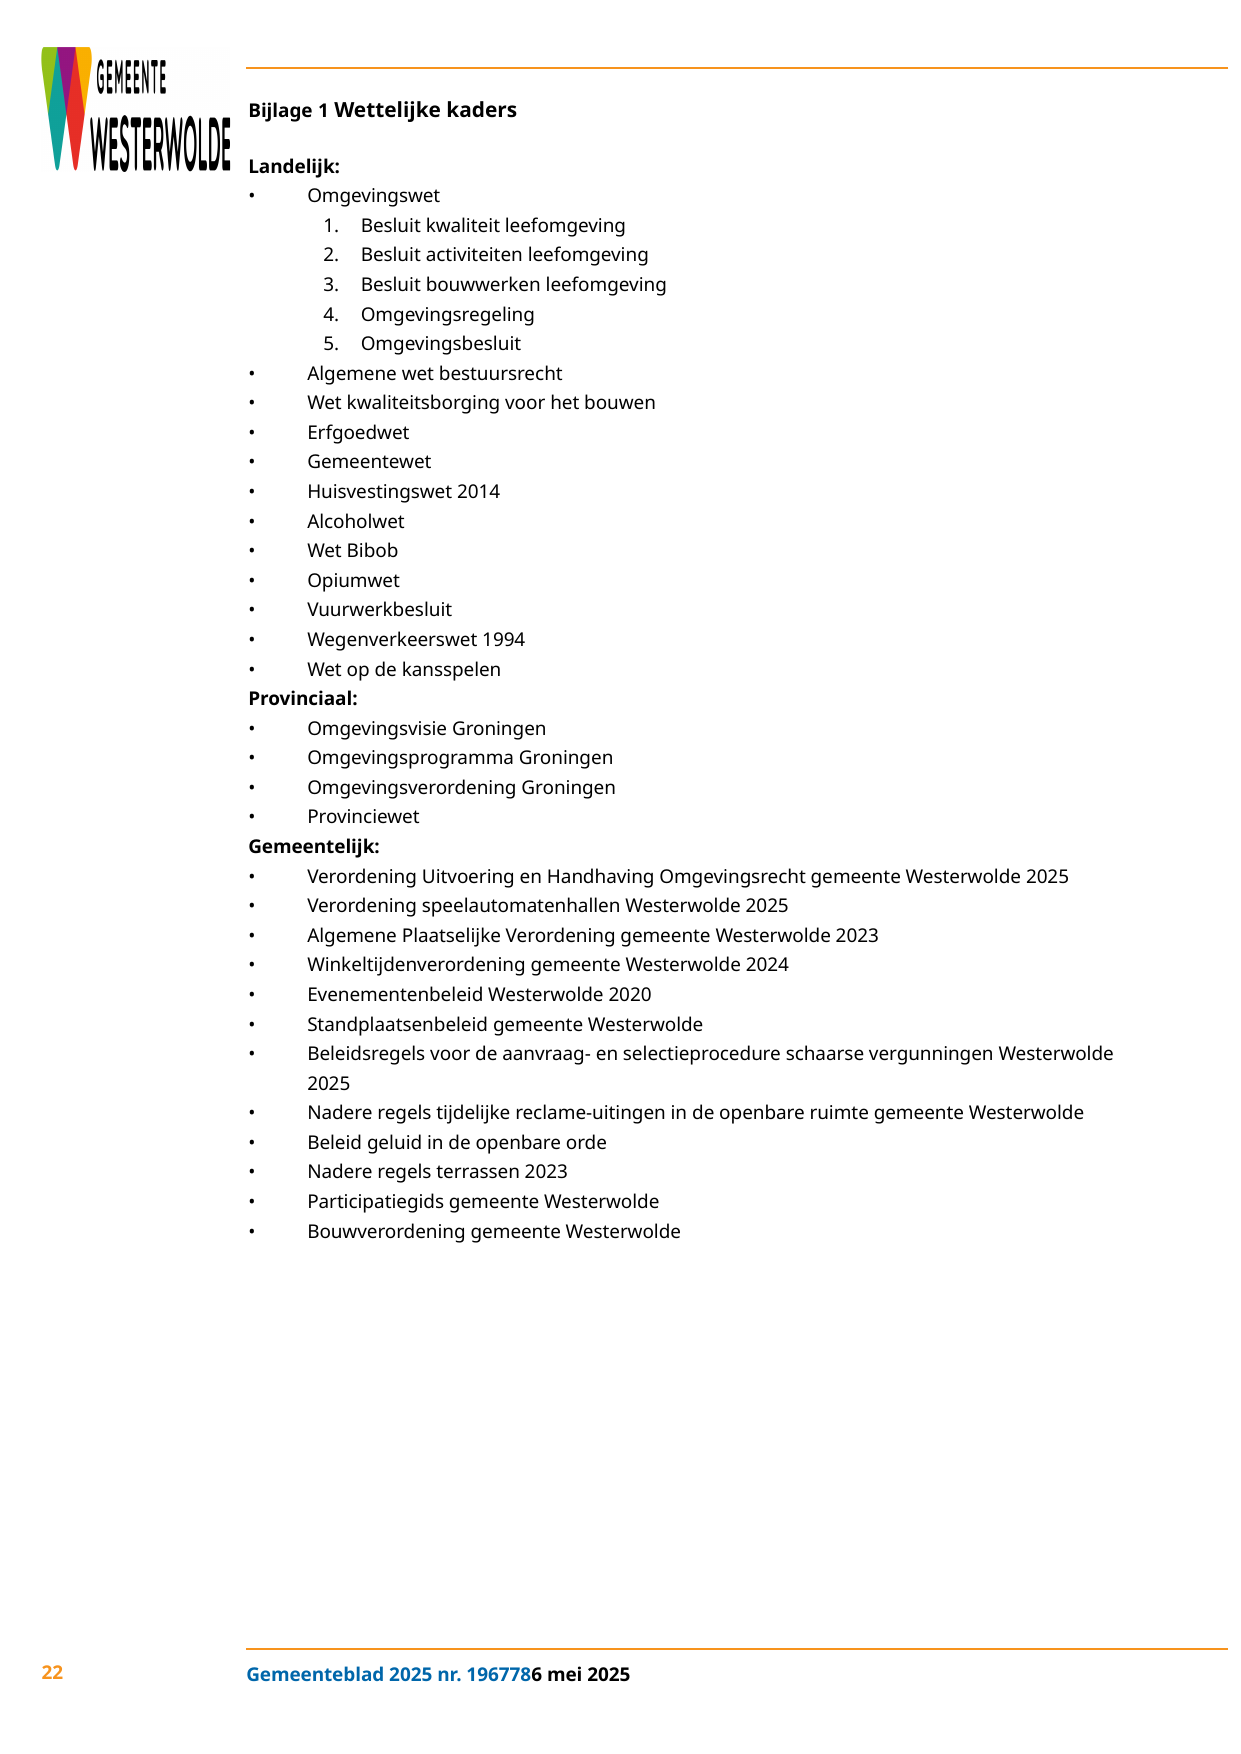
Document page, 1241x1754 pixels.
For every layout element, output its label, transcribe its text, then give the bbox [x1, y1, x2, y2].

list Beleidsregels voor de aanvraag- en selectieprocedure schaarse vergunningen Westerwolde 2025 [248, 1040, 1152, 1096]
list Omgevingswet [248, 182, 1152, 208]
list Wegenverkeerswet 1994 [248, 626, 1152, 652]
list Vuurwerkbesluit [248, 597, 1152, 622]
list Algemene Plaatselijke Verordening gemeente Westerwolde 2023 [248, 922, 1152, 948]
list Bouwverordening gemeente Westerwolde [248, 1218, 1152, 1244]
list Nadere regels terrassen 2023 [248, 1159, 1152, 1184]
list Nadere regels tijdelijke reclame-uitingen in de openbare ruimte gemeente Westerwolde [248, 1099, 1152, 1125]
list Wet op de kansspelen [248, 656, 1152, 682]
list Beleid geluid in de openbare orde [248, 1129, 1152, 1155]
list Winkeltijdenverordening gemeente Westerwolde 2024 [248, 952, 1152, 977]
list Huisvestingswet 2014 [248, 478, 1152, 504]
list Besluit bouwwerken leefomgeving [323, 271, 1152, 297]
list Alcoholwet [248, 508, 1152, 534]
list Wet Bibob [248, 537, 1152, 563]
list Besluit activiteiten leefomgeving [323, 242, 1152, 267]
text Gemeentelijk: [248, 833, 1152, 859]
text Bijlage 1 Wettelijke kaders [248, 95, 1152, 123]
list Evenementenbeleid Westerwolde 2020 [248, 981, 1152, 1007]
text Provinciaal: [248, 685, 1152, 711]
list Omgevingsvisie Groningen [248, 715, 1152, 741]
list Algemene wet bestuursrecht [248, 360, 1152, 386]
text Landelijk: [248, 153, 1152, 179]
list Omgevingsverordening Groningen [248, 774, 1152, 800]
list Besluit kwaliteit leefomgeving [323, 212, 1152, 238]
list Wet kwaliteitsborging voor het bouwen [248, 389, 1152, 415]
list Omgevingsbesluit [323, 330, 1152, 356]
list Gemeentewet [248, 449, 1152, 474]
list Standplaatsenbeleid gemeente Westerwolde [248, 1011, 1152, 1037]
list Provinciewet [248, 804, 1152, 829]
list Erfgoedwet [248, 419, 1152, 445]
list Omgevingsprogramma Groningen [248, 744, 1152, 770]
list Verordening Uitvoering en Handhaving Omgevingsrecht gemeente Westerwolde 2025 [248, 863, 1152, 889]
list Opiumwet [248, 567, 1152, 593]
list Omgevingsregeling [323, 301, 1152, 327]
list Participatiegids gemeente Westerwolde [248, 1188, 1152, 1214]
picture [41, 47, 231, 172]
list Verordening speelautomatenhallen Westerwolde 2025 [248, 892, 1152, 918]
